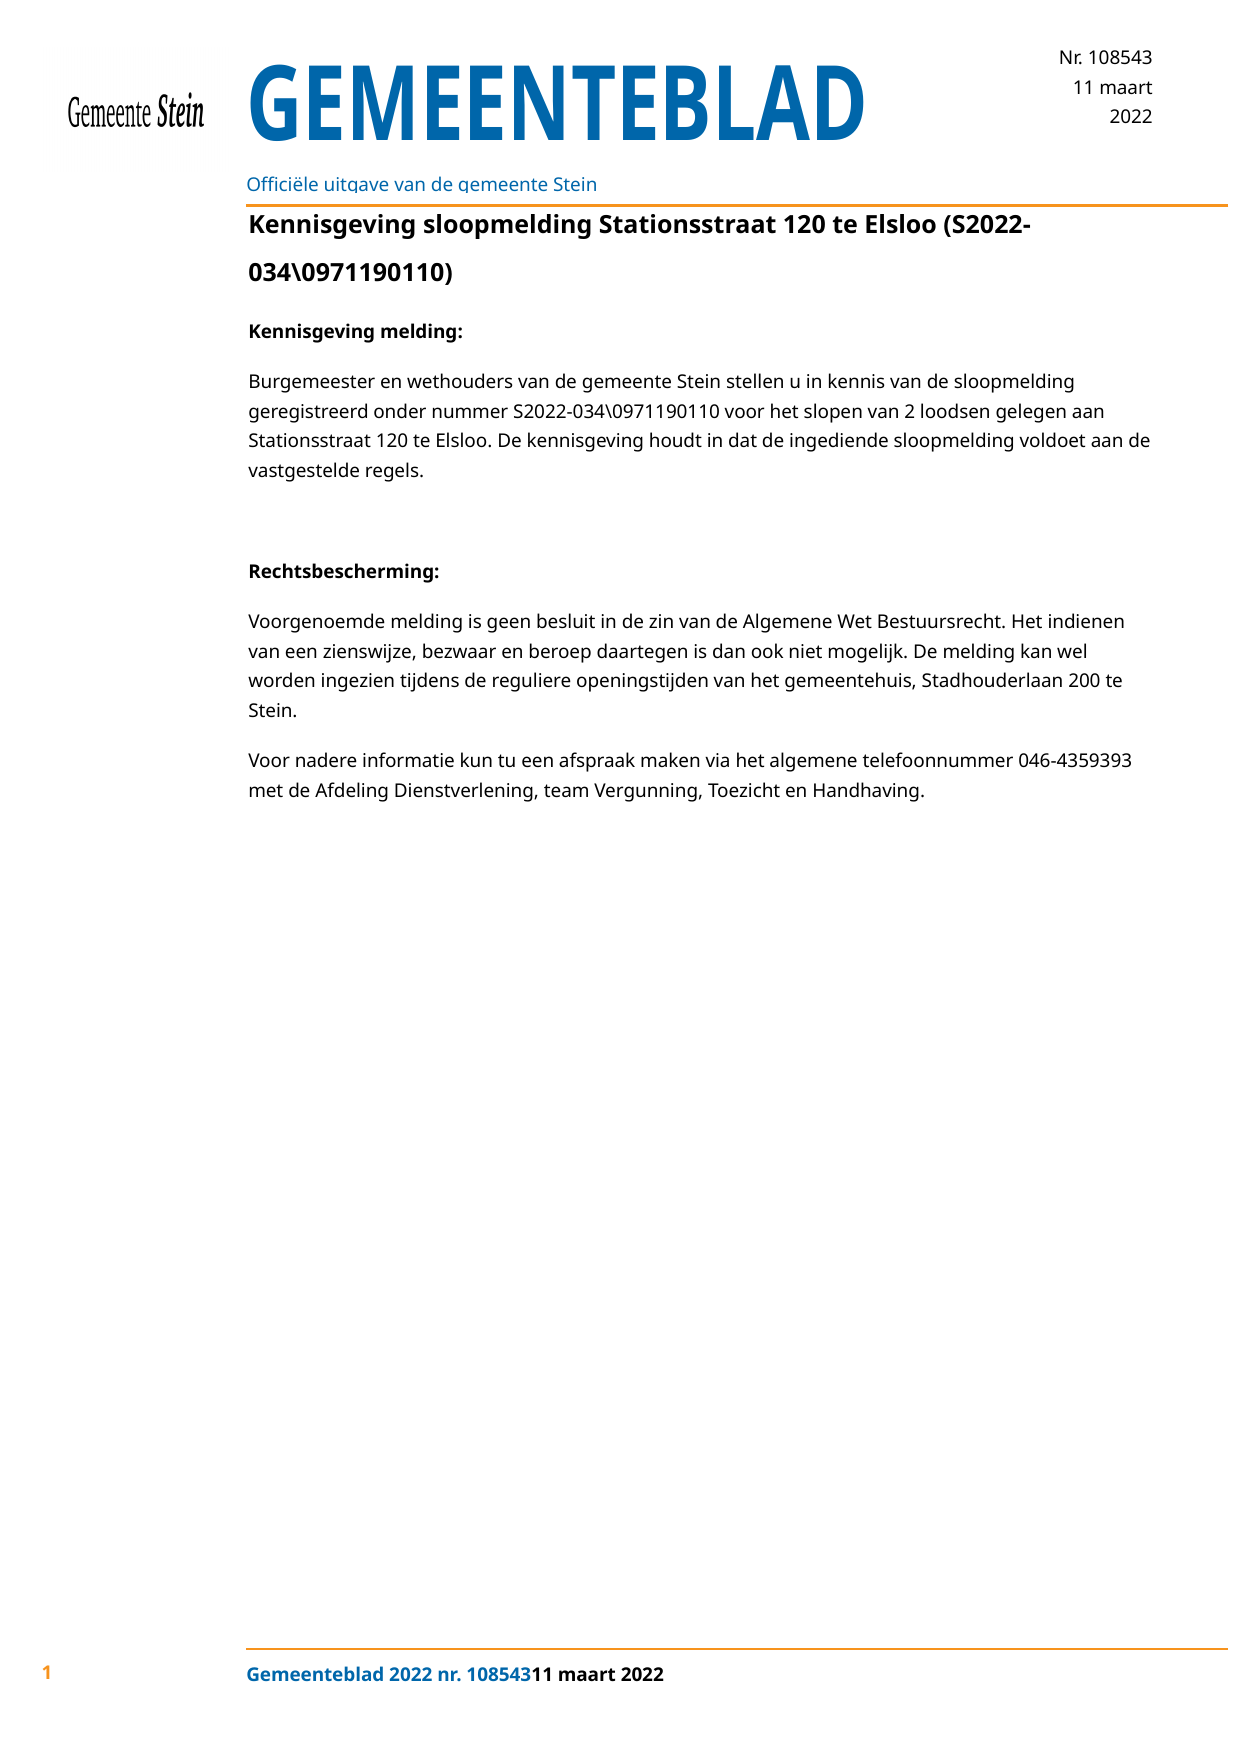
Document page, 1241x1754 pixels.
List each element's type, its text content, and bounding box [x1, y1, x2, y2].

text Kennisgeving sloopmelding Stationsstraat 120 te Elsloo (S2022-034\0971190110) [248, 207, 1152, 288]
text Voor nadere informatie kun tu een afspraak maken via het algemene telefoonnummer 046-4359393 met de Afdeling Dienstverlening, team Vergunning, Toezicht en Handhaving. [248, 747, 1152, 803]
picture [41, 47, 231, 172]
text Kennisgeving melding: [248, 318, 1152, 344]
text Burgemeester en wethouders van de gemeente Stein stellen u in kennis van de sloopmelding geregistreerd onder nummer S2022-034\0971190110 voor het slopen van 2 loodsen gelegen aan Stationsstraat 120 te Elsloo. De kennisgeving houdt in dat de ingediende sloopmelding voldoet aan de vastgestelde regels. [248, 368, 1152, 483]
text Rechtsbescherming: [248, 558, 1152, 584]
text Voorgenoemde melding is geen besluit in de zin van de Algemene Wet Bestuursrecht. Het indienen van een zienswijze, bezwaar en beroep daartegen is dan ook niet mogelijk. De melding kan wel worden ingezien tijdens de reguliere openingstijden van het gemeentehuis, Stadhouderlaan 200 te Stein. [248, 608, 1152, 723]
